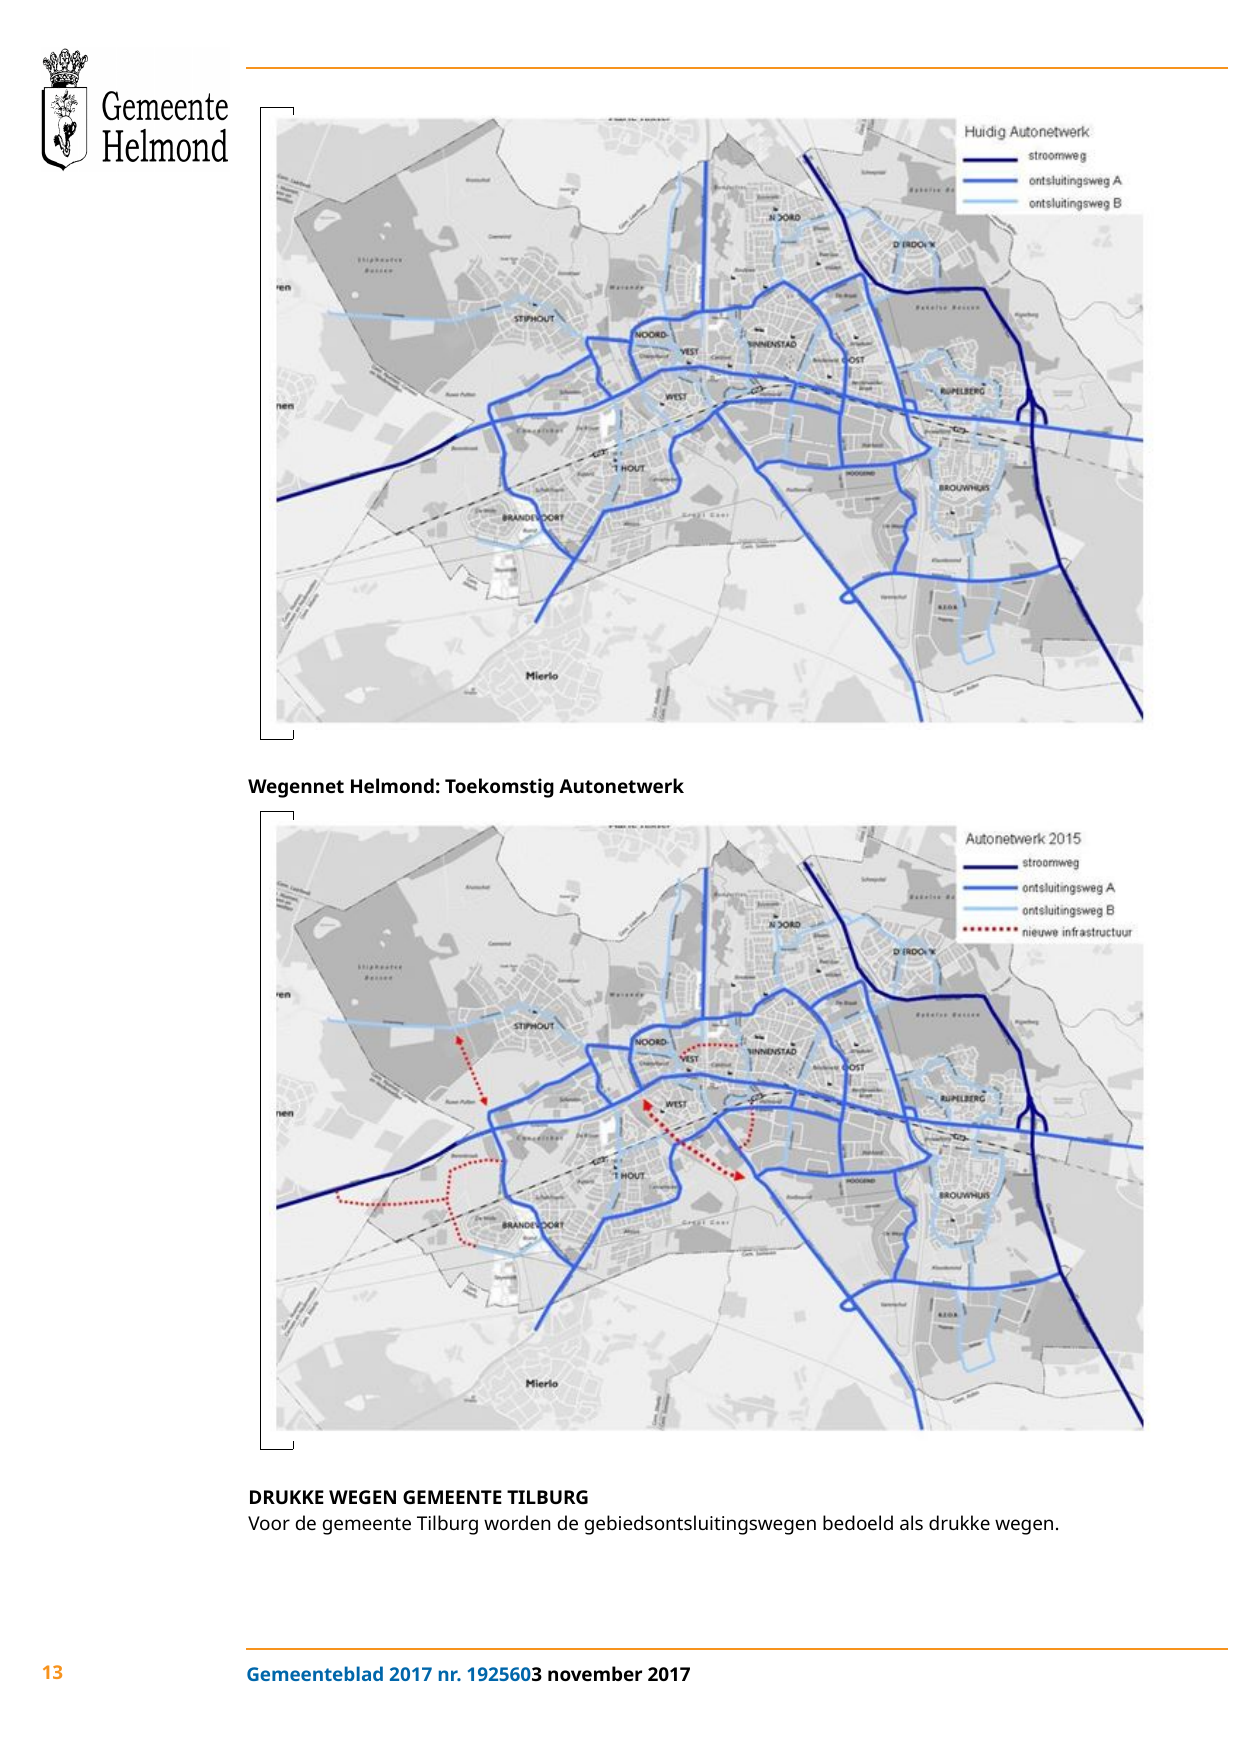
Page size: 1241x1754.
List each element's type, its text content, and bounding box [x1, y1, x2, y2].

text Voor de gemeente Tilburg worden de gebiedsontsluitingswegen bedoeld als drukke wegen. [248, 1510, 1152, 1536]
text Wegennet Helmond: Toekomstig Autonetwerk [248, 774, 1152, 799]
picture [41, 47, 231, 172]
picture [268, 820, 1155, 1441]
text DRUKKE WEGEN GEMEENTE TILBURG [248, 1484, 1152, 1510]
picture [268, 115, 1155, 730]
